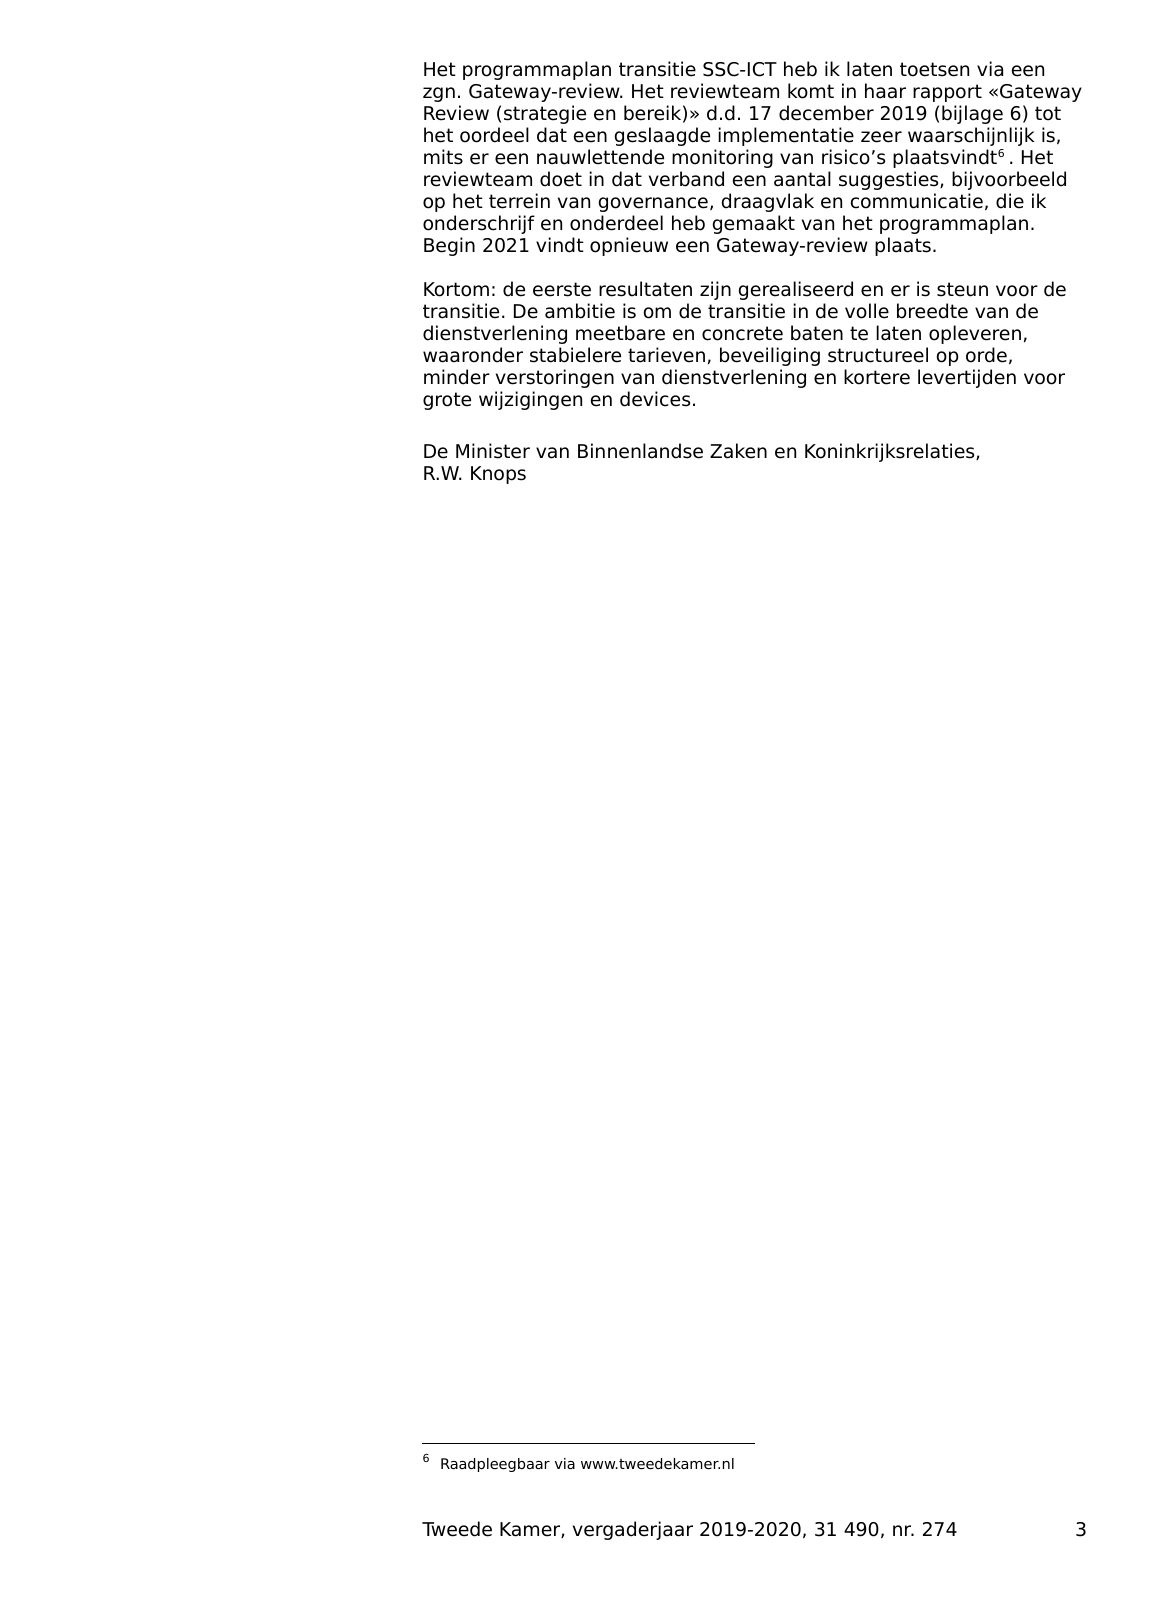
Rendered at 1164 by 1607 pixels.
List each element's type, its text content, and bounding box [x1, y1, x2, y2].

text Raadpleegbaar via www.tweedekamer.nl [422, 1452, 1087, 1474]
text Het programmaplan transitie SSC-ICT heb ik laten toetsen via een zgn. Gateway-review. Het reviewteam komt in haar rapport «Gateway Review (strategie en bereik)» d.d. 17 december 2019 (bijlage 6) tot het oordeel dat een geslaagde implementatie zeer waarschijnlijk is, mits er een nauwlettende monitoring van risico’s plaatsvindt. Het reviewteam doet in dat verband een aantal suggesties, bijvoorbeeld op het terrein van governance, draagvlak en communicatie, die ik onderschrijf en onderdeel heb gemaakt van het programmaplan. Begin 2021 vindt opnieuw een Gateway-review plaats. [422, 59, 1087, 257]
text De Minister van Binnenlandse Zaken en Koninkrijksrelaties, R.W. Knops [422, 441, 1087, 485]
text Kortom: de eerste resultaten zijn gerealiseerd en er is steun voor de transitie. De ambitie is om de transitie in de volle breedte van de dienstverlening meetbare en concrete baten te laten opleveren, waaronder stabielere tarieven, beveiliging structureel op orde, minder verstoringen van dienstverlening en kortere levertijden voor grote wijzigingen en devices. [422, 279, 1087, 411]
